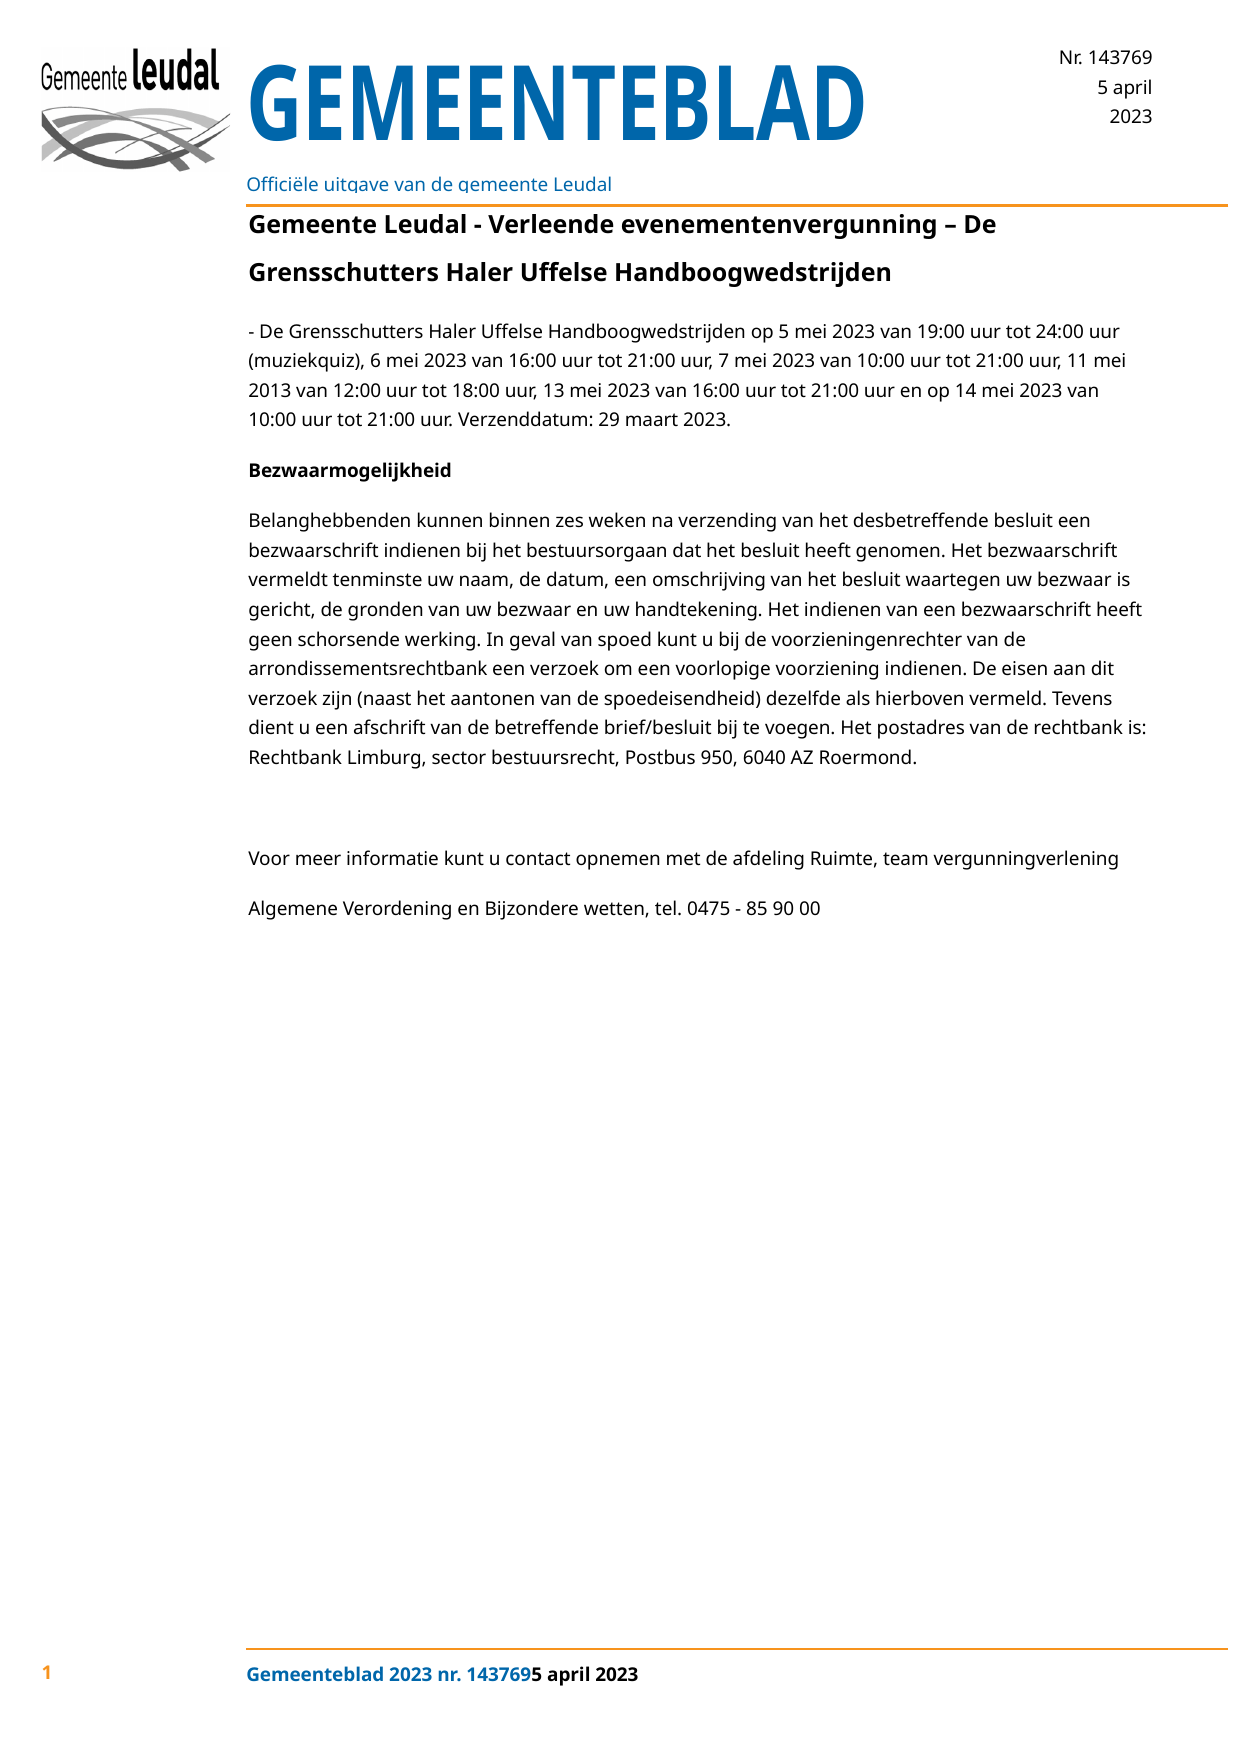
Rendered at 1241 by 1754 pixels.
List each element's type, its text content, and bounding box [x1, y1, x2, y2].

text Gemeente Leudal - Verleende evenementenvergunning – De Grensschutters Haler Uffelse Handboogwedstrijden [248, 207, 1152, 288]
text Bezwaarmogelijkheid [248, 457, 1152, 483]
text Belanghebbenden kunnen binnen zes weken na verzending van het desbetreffende besluit een bezwaarschrift indienen bij het bestuursorgaan dat het besluit heeft genomen. Het bezwaarschrift vermeldt tenminste uw naam, de datum, een omschrijving van het besluit waartegen uw bezwaar is gericht, de gronden van uw bezwaar en uw handtekening. Het indienen van een bezwaarschrift heeft geen schorsende werking. In geval van spoed kunt u bij de voorzieningenrechter van de arrondissementsrechtbank een verzoek om een voorlopige voorziening indienen. De eisen aan dit verzoek zijn (naast het aantonen van de spoedeisendheid) dezelfde als hierboven vermeld. Tevens dient u een afschrift van de betreffende brief/besluit bij te voegen. Het postadres van de rechtbank is: Rechtbank Limburg, sector bestuursrecht, Postbus 950, 6040 AZ Roermond. [248, 507, 1152, 770]
text Voor meer informatie kunt u contact opnemen met de afdeling Ruimte, team vergunningverlening [248, 845, 1152, 871]
text Algemene Verordening en Bijzondere wetten, tel. 0475 - 85 90 00 [248, 895, 1152, 921]
text - De Grensschutters Haler Uffelse Handboogwedstrijden op 5 mei 2023 van 19:00 uur tot 24:00 uur (muziekquiz), 6 mei 2023 van 16:00 uur tot 21:00 uur, 7 mei 2023 van 10:00 uur tot 21:00 uur, 11 mei 2013 van 12:00 uur tot 18:00 uur, 13 mei 2023 van 16:00 uur tot 21:00 uur en op 14 mei 2023 van 10:00 uur tot 21:00 uur. Verzenddatum: 29 maart 2023. [248, 318, 1152, 432]
picture [41, 47, 231, 172]
